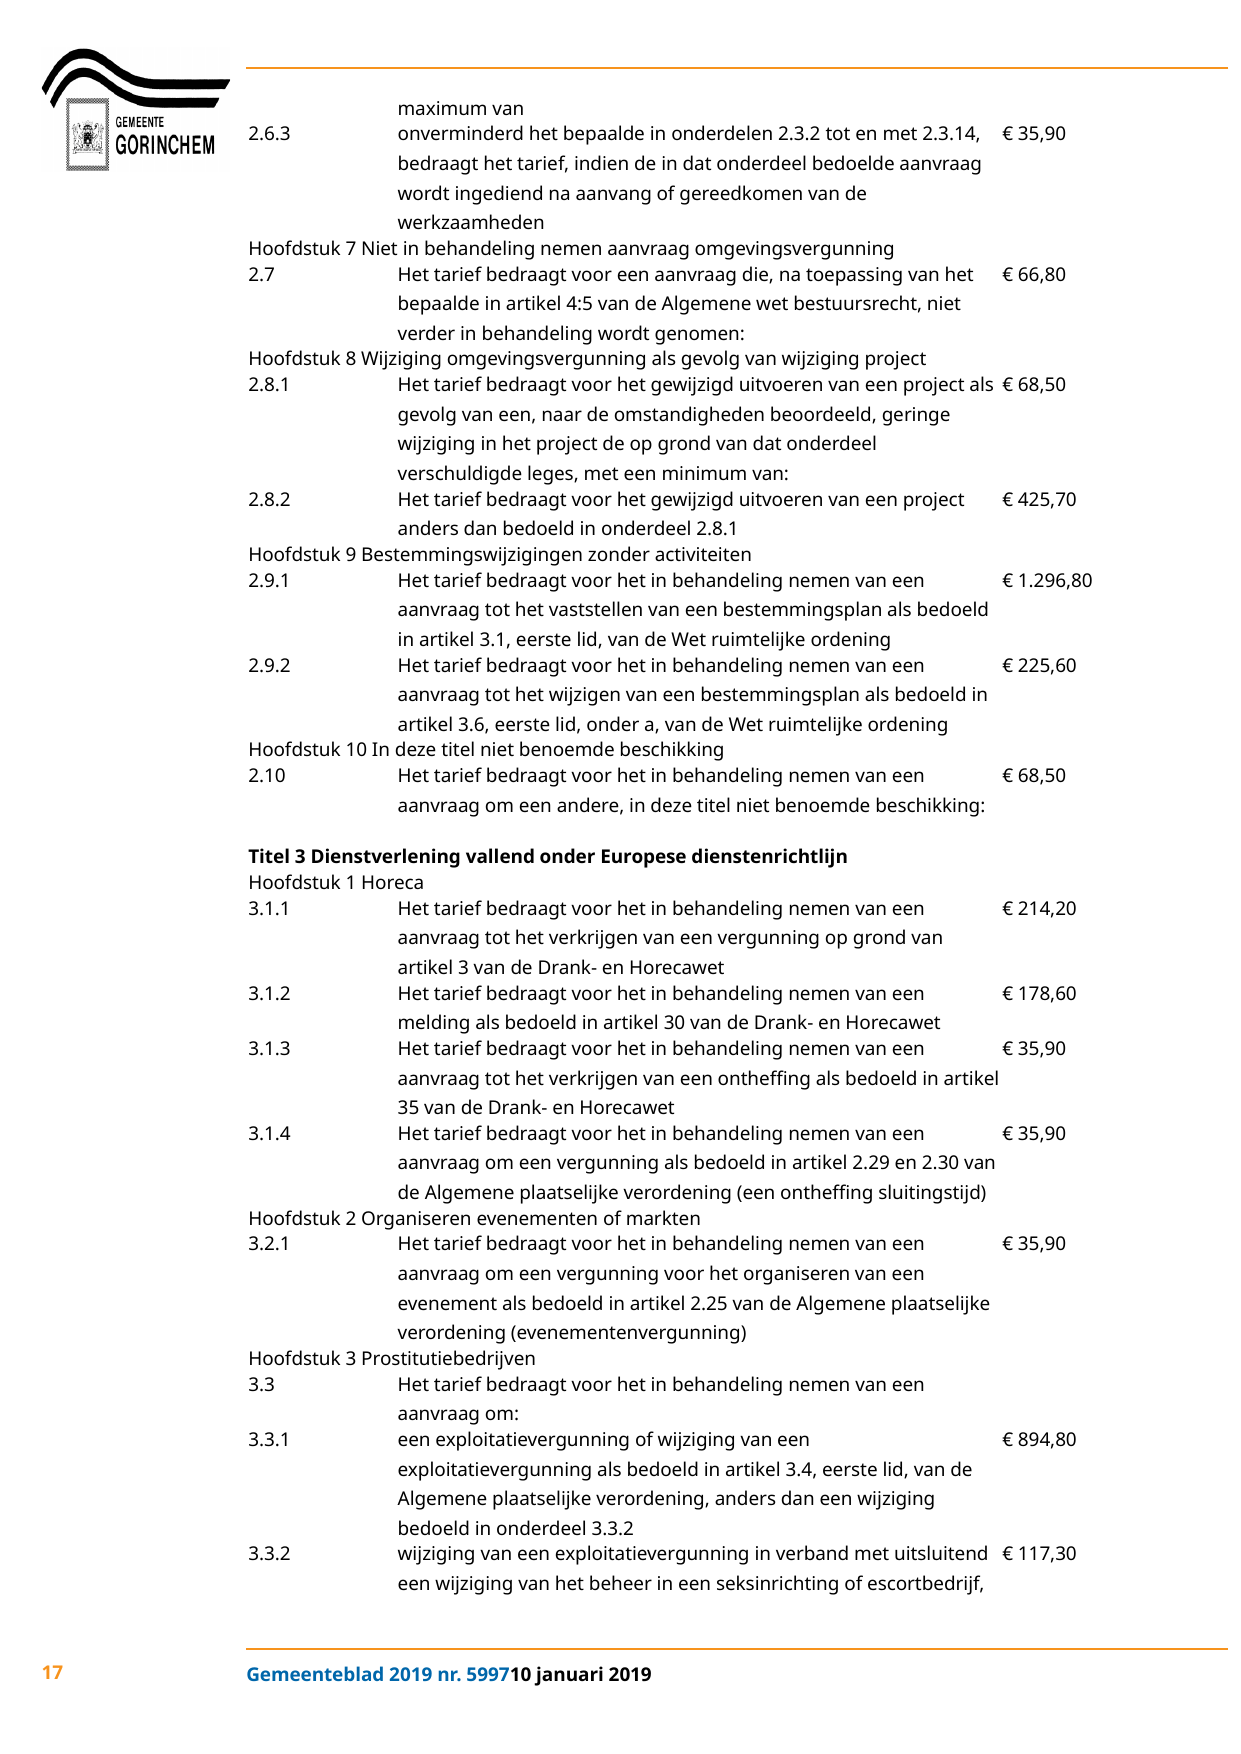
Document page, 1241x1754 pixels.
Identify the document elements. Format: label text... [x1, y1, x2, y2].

table_cell Hoofdstuk 3 Prostitutiebedrijven [248, 1345, 1002, 1371]
table_cell Hoofdstuk 10 In deze titel niet benoemde beschikking [248, 737, 1002, 762]
table_cell 3.1.3 [248, 1035, 397, 1120]
table_cell Het tarief bedraagt voor het in behandeling nemen van een aanvraag om een vergunning voor het organiseren van een evenement als bedoeld in artikel 2.25 van de Algemene plaatselijke verordening (evenementenvergunning) [398, 1231, 1002, 1345]
table_cell [1002, 1371, 1152, 1426]
table_cell € 1.296,80 [1002, 567, 1152, 652]
table_cell 2.9.1 [248, 567, 397, 652]
table_cell 2.9.2 [248, 652, 397, 737]
table_cell Het tarief bedraagt voor het gewijzigd uitvoeren van een project als gevolg van een, naar de omstandigheden beoordeeld, geringe wijziging in het project de op grond van dat onderdeel verschuldigde leges, met een minimum van: [398, 371, 1002, 486]
table_cell maximum van [398, 95, 1002, 121]
table_cell Het tarief bedraagt voor het in behandeling nemen van een aanvraag tot het wijzigen van een bestemmingsplan als bedoeld in artikel 3.6, eerste lid, onder a, van de Wet ruimtelijke ordening [398, 652, 1002, 737]
table_cell € 425,70 [1002, 486, 1152, 541]
table_cell Het tarief bedraagt voor het in behandeling nemen van een aanvraag tot het verkrijgen van een ontheffing als bedoeld in artikel 35 van de Drank- en Horecawet [398, 1035, 1002, 1120]
table_cell Hoofdstuk 9 Bestemmingswijzigingen zonder activiteiten [248, 541, 1002, 567]
table_cell Het tarief bedraagt voor het in behandeling nemen van een aanvraag om een andere, in deze titel niet benoemde beschikking: [398, 763, 1002, 818]
table_cell [398, 818, 1002, 843]
table_cell 2.10 [248, 763, 397, 818]
table_cell € 178,60 [1002, 980, 1152, 1035]
table_cell Het tarief bedraagt voor het in behandeling nemen van een melding als bedoeld in artikel 30 van de Drank- en Horecawet [398, 980, 1002, 1035]
table_cell 3.1.1 [248, 895, 397, 980]
table_cell [1002, 541, 1152, 567]
table_cell Hoofdstuk 2 Organiseren evenementen of markten [248, 1205, 1002, 1231]
table_cell 3.3.1 [248, 1426, 397, 1541]
table_cell € 35,90 [1002, 121, 1152, 235]
table_cell € 214,20 [1002, 895, 1152, 980]
table_cell Titel 3 Dienstverlening vallend onder Europese dienstenrichtlijn [248, 844, 1152, 869]
table_cell [1002, 95, 1152, 121]
table_cell Het tarief bedraagt voor het gewijzigd uitvoeren van een project anders dan bedoeld in onderdeel 2.8.1 [398, 486, 1002, 541]
picture [41, 47, 231, 172]
table_cell [248, 95, 397, 121]
table_cell [1002, 346, 1152, 371]
table_cell [1002, 818, 1152, 843]
table_cell 3.2.1 [248, 1231, 397, 1345]
table_cell 3.3.2 [248, 1541, 397, 1596]
table_cell wijziging van een exploitatievergunning in verband met uitsluitend een wijziging van het beheer in een seksinrichting of escortbedrijf, [398, 1541, 1002, 1596]
table_cell [1002, 737, 1152, 762]
table_cell Het tarief bedraagt voor het in behandeling nemen van een aanvraag tot het vaststellen van een bestemmingsplan als bedoeld in artikel 3.1, eerste lid, van de Wet ruimtelijke ordening [398, 567, 1002, 652]
table_cell 2.7 [248, 261, 397, 346]
table_cell [1002, 1205, 1152, 1231]
table_cell een exploitatievergunning of wijziging van een exploitatievergunning als bedoeld in artikel 3.4, eerste lid, van de Algemene plaatselijke verordening, anders dan een wijziging bedoeld in onderdeel 3.3.2 [398, 1426, 1002, 1541]
table_cell Het tarief bedraagt voor een aanvraag die, na toepassing van het bepaalde in artikel 4:5 van de Algemene wet bestuursrecht, niet verder in behandeling wordt genomen: [398, 261, 1002, 346]
table_cell Het tarief bedraagt voor het in behandeling nemen van een aanvraag om een vergunning als bedoeld in artikel 2.29 en 2.30 van de Algemene plaatselijke verordening (een ontheffing sluitingstijd) [398, 1120, 1002, 1205]
table_cell € 117,30 [1002, 1541, 1152, 1596]
table_cell Hoofdstuk 8 Wijziging omgevingsvergunning als gevolg van wijziging project [248, 346, 1002, 371]
table_cell 3.1.2 [248, 980, 397, 1035]
table_cell € 35,90 [1002, 1120, 1152, 1205]
table_cell onverminderd het bepaalde in onderdelen 2.3.2 tot en met 2.3.14, bedraagt het tarief, indien de in dat onderdeel bedoelde aanvraag wordt ingediend na aanvang of gereedkomen van de werkzaamheden [398, 121, 1002, 235]
table_cell € 68,50 [1002, 763, 1152, 818]
table_cell Het tarief bedraagt voor het in behandeling nemen van een aanvraag om: [398, 1371, 1002, 1426]
table_cell € 894,80 [1002, 1426, 1152, 1541]
table_cell 2.8.2 [248, 486, 397, 541]
table_cell 2.6.3 [248, 121, 397, 235]
table_cell [1002, 869, 1152, 895]
table_cell [248, 818, 397, 843]
table_cell 3.3 [248, 1371, 397, 1426]
table_cell € 35,90 [1002, 1035, 1152, 1120]
table_cell € 35,90 [1002, 1231, 1152, 1345]
table_cell 3.1.4 [248, 1120, 397, 1205]
table_cell € 66,80 [1002, 261, 1152, 346]
table_cell Hoofdstuk 1 Horeca [248, 869, 1002, 895]
table_cell € 68,50 [1002, 371, 1152, 486]
table_cell [1002, 1345, 1152, 1371]
table_cell € 225,60 [1002, 652, 1152, 737]
table_cell 2.8.1 [248, 371, 397, 486]
table_cell Hoofdstuk 7 Niet in behandeling nemen aanvraag omgevingsvergunning [248, 235, 1002, 261]
table_cell [1002, 235, 1152, 261]
table_cell Het tarief bedraagt voor het in behandeling nemen van een aanvraag tot het verkrijgen van een vergunning op grond van artikel 3 van de Drank- en Horecawet [398, 895, 1002, 980]
